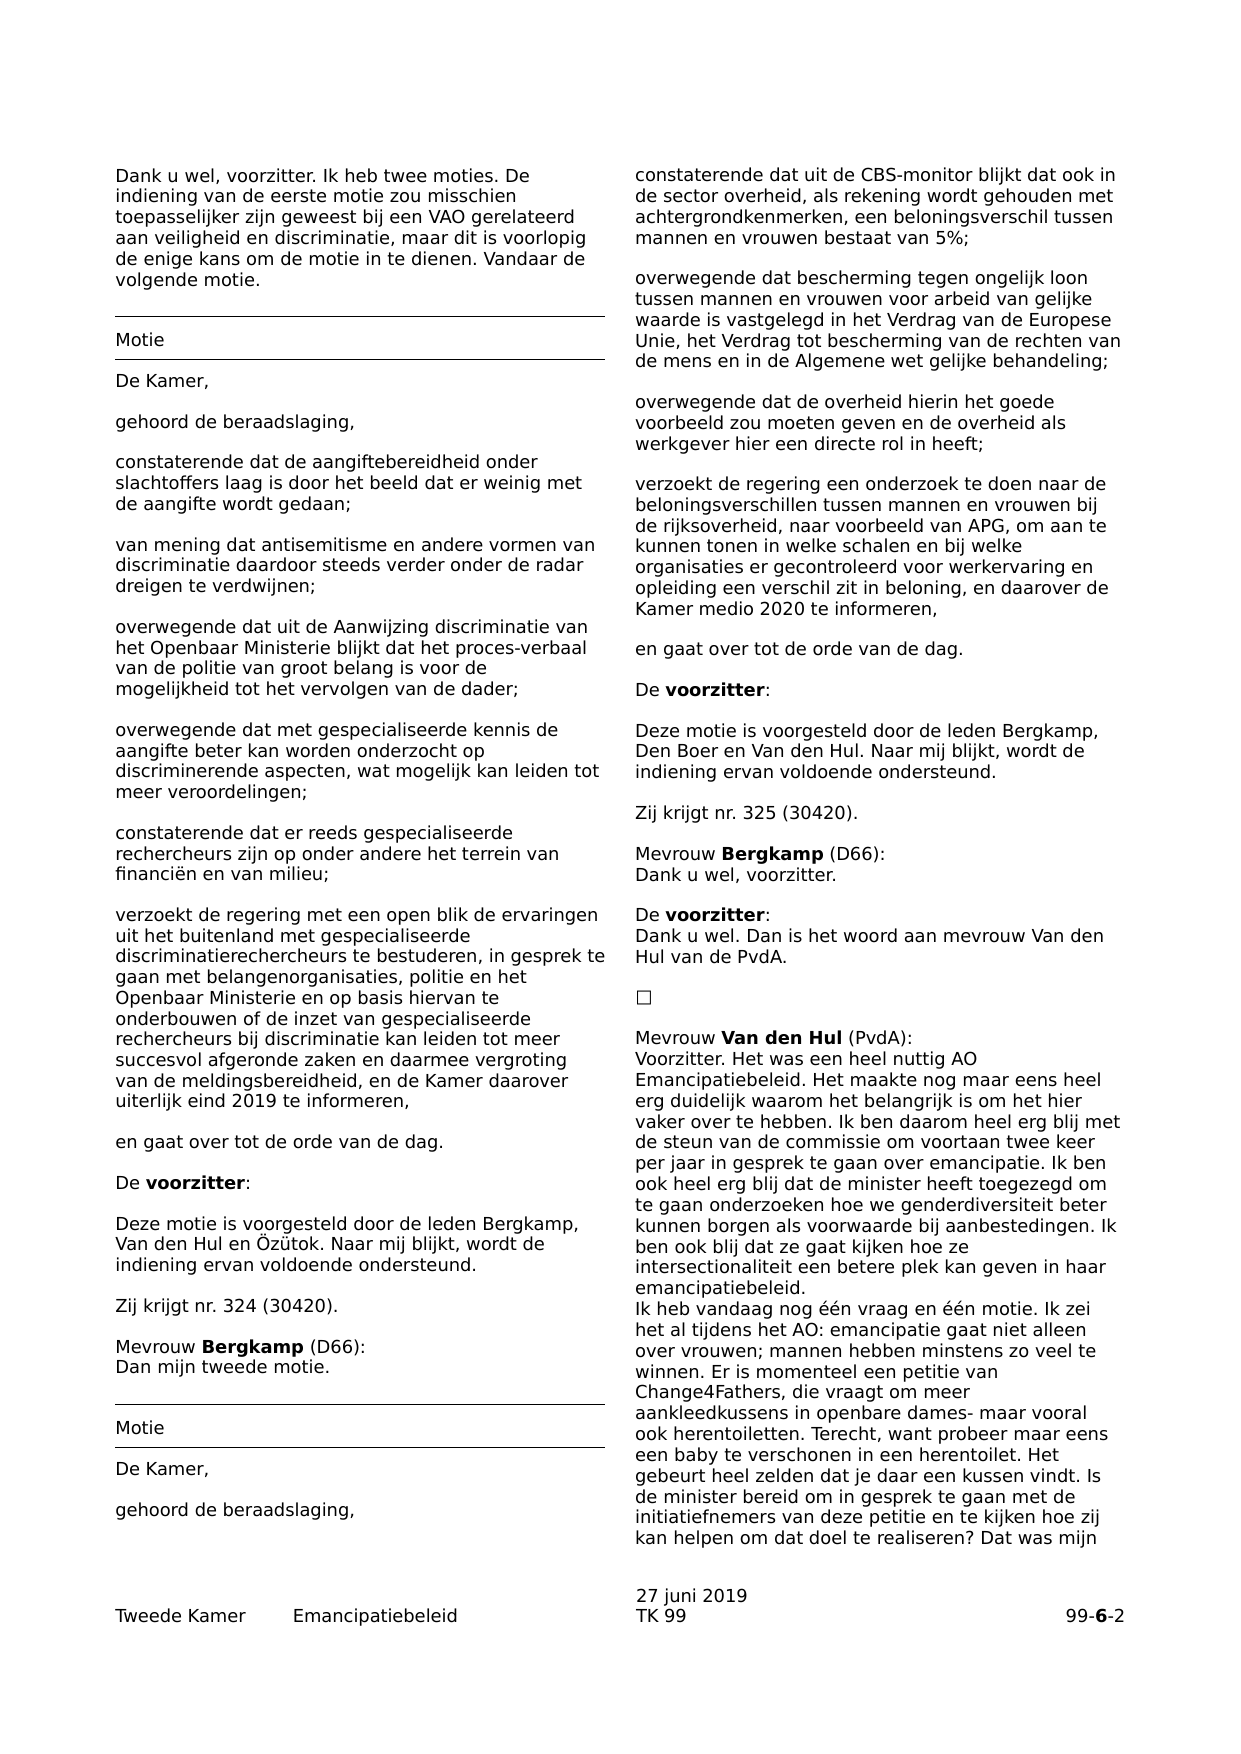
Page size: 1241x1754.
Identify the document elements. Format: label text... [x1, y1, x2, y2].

text Dank u wel. Dan is het woord aan mevrouw Van den Hul van de PvdA. [635, 926, 1125, 967]
text Zij krijgt nr. 325 (30420). [635, 803, 1125, 823]
text De voorzitter: [115, 1173, 605, 1193]
text en gaat over tot de orde van de dag. [635, 639, 1125, 660]
text Zij krijgt nr. 324 (30420). [115, 1296, 605, 1316]
text gehoord de beraadslaging, [115, 412, 605, 432]
text Ik heb vandaag nog één vraag en één motie. Ik zei het al tijdens het AO: emancipatie gaat niet alleen over vrouwen; mannen hebben minstens zo veel te winnen. Er is momenteel een petitie van Change4Fathers, die vraagt om meer aankleedkussens in openbare dames- maar vooral ook herentoiletten. Terecht, want probeer maar eens een baby te verschonen in een herentoilet. Het gebeurt heel zelden dat je daar een kussen vindt. Is de minister bereid om in gesprek te gaan met de initiatiefnemers van deze petitie en te kijken hoe zij kan helpen om dat doel te realiseren? Dat was mijn [635, 1299, 1125, 1549]
text overwegende dat met gespecialiseerde kennis de aangifte beter kan worden onderzocht op discriminerende aspecten, wat mogelijk kan leiden tot meer veroordelingen; [115, 720, 605, 803]
text constaterende dat de aangiftebereidheid onder slachtoffers laag is door het beeld dat er weinig met de aangifte wordt gedaan; [115, 452, 605, 514]
text Mevrouw Bergkamp (D66): [115, 1336, 605, 1357]
text van mening dat antisemitisme en andere vormen van discriminatie daardoor steeds verder onder de radar dreigen te verdwijnen; [115, 534, 605, 597]
text Dank u wel, voorzitter. [635, 864, 1125, 885]
text constaterende dat er reeds gespecialiseerde rechercheurs zijn op onder andere het terrein van financiën en van milieu; [115, 823, 605, 885]
text verzoekt de regering met een open blik de ervaringen uit het buitenland met gespecialiseerde discriminatierechercheurs te bestuderen, in gesprek te gaan met belangenorganisaties, politie en het Openbaar Ministerie en op basis hiervan te onderbouwen of de inzet van gespecialiseerde rechercheurs bij discriminatie kan leiden tot meer succesvol afgeronde zaken en daarmee vergroting van de meldingsbereidheid, en de Kamer daarover uiterlijk eind 2019 te informeren, [115, 905, 605, 1112]
text De voorzitter: [635, 680, 1125, 701]
text De Kamer, [115, 371, 605, 392]
text De Kamer, [115, 1459, 605, 1479]
text Deze motie is voorgesteld door de leden Bergkamp, Van den Hul en Özütok. Naar mij blijkt, wordt de indiening ervan voldoende ondersteund. [115, 1213, 605, 1276]
text ⬜ [635, 987, 1125, 1008]
text Dank u wel, voorzitter. Ik heb twee moties. De indiening van de eerste motie zou misschien toepasselijker zijn geweest bij een VAO gerelateerd aan veiligheid en discriminatie, maar dit is voorlopig de enige kans om de motie in te dienen. Vandaar de volgende motie. [115, 165, 605, 290]
text Deze motie is voorgesteld door de leden Bergkamp, Den Boer en Van den Hul. Naar mij blijkt, wordt de indiening ervan voldoende ondersteund. [635, 721, 1125, 783]
text en gaat over tot de orde van de dag. [115, 1132, 605, 1153]
text overwegende dat de overheid hierin het goede voorbeeld zou moeten geven en de overheid als werkgever hier een directe rol in heeft; [635, 392, 1125, 454]
text verzoekt de regering een onderzoek te doen naar de beloningsverschillen tussen mannen en vrouwen bij de rijksoverheid, naar voorbeeld van APG, om aan te kunnen tonen in welke schalen en bij welke organisaties er gecontroleerd voor werkervaring en opleiding een verschil zit in beloning, en daarover de Kamer medio 2020 te informeren, [635, 474, 1125, 619]
text gehoord de beraadslaging, [115, 1499, 605, 1520]
text Mevrouw Van den Hul (PvdA): [635, 1028, 1125, 1049]
text Motie [115, 1418, 605, 1439]
text overwegende dat bescherming tegen ongelijk loon tussen mannen en vrouwen voor arbeid van gelijke waarde is vastgelegd in het Verdrag van de Europese Unie, het Verdrag tot bescherming van de rechten van de mens en in de Algemene wet gelijke behandeling; [635, 268, 1125, 372]
text Voorzitter. Het was een heel nuttig AO Emancipatiebeleid. Het maakte nog maar eens heel erg duidelijk waarom het belangrijk is om het hier vaker over te hebben. Ik ben daarom heel erg blij met de steun van de commissie om voortaan twee keer per jaar in gesprek te gaan over emancipatie. Ik ben ook heel erg blij dat de minister heeft toegezegd om te gaan onderzoeken hoe we genderdiversiteit beter kunnen borgen als voorwaarde bij aanbestedingen. Ik ben ook blij dat ze gaat kijken hoe ze intersectionaliteit een betere plek kan geven in haar emancipatiebeleid. [635, 1049, 1125, 1299]
text Motie [115, 330, 605, 351]
text overwegende dat uit de Aanwijzing discriminatie van het Openbaar Ministerie blijkt dat het proces-verbaal van de politie van groot belang is voor de mogelijkheid tot het vervolgen van de dader; [115, 617, 605, 700]
text De voorzitter: [635, 905, 1125, 926]
text Dan mijn tweede motie. [115, 1357, 605, 1378]
text Mevrouw Bergkamp (D66): [635, 843, 1125, 864]
text constaterende dat uit de CBS-monitor blijkt dat ook in de sector overheid, als rekening wordt gehouden met achtergrondkenmerken, een beloningsverschil tussen mannen en vrouwen bestaat van 5%; [635, 165, 1125, 248]
